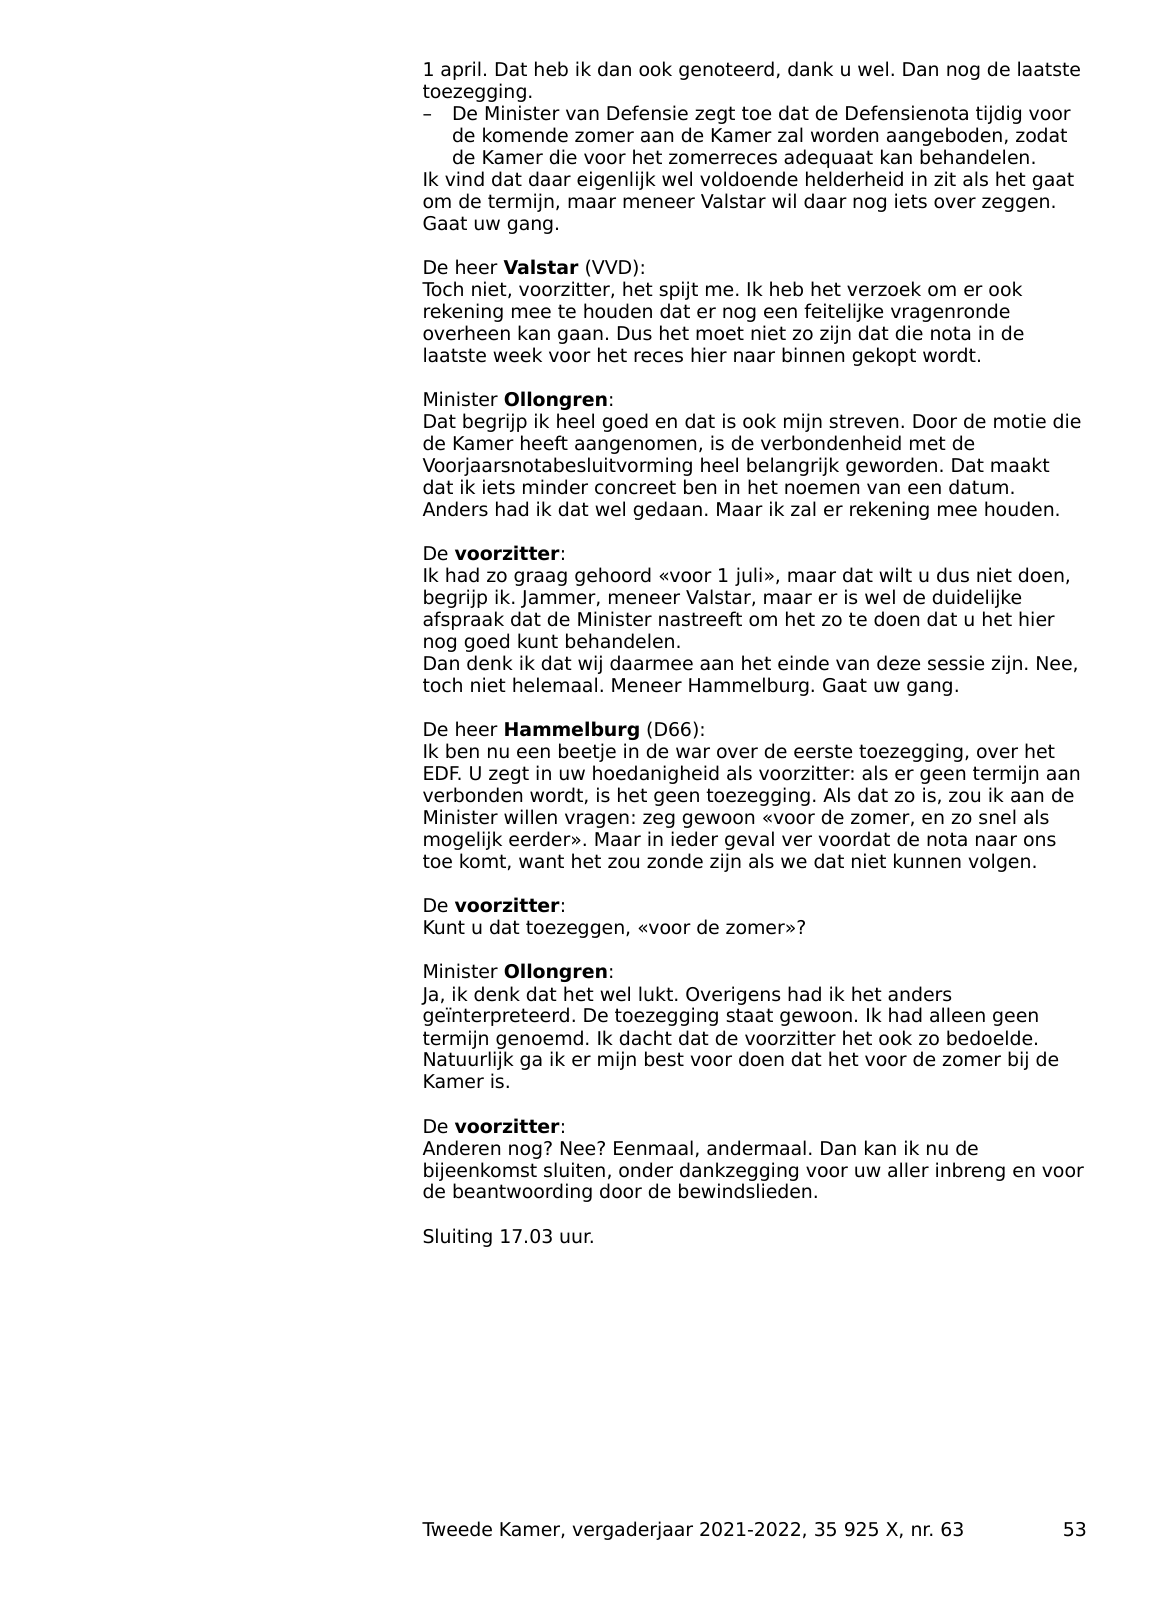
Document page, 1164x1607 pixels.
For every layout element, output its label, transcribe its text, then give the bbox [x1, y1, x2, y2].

text Minister Ollongren: [422, 389, 1087, 411]
text Dan denk ik dat wij daarmee aan het einde van deze sessie zijn. Nee, toch niet helemaal. Meneer Hammelburg. Gaat uw gang. [422, 653, 1087, 697]
text Ik ben nu een beetje in de war over de eerste toezegging, over het EDF. U zegt in uw hoedanigheid als voorzitter: als er geen termijn aan verbonden wordt, is het geen toezegging. Als dat zo is, zou ik aan de Minister willen vragen: zeg gewoon «voor de zomer, en zo snel als mogelijk eerder». Maar in ieder geval ver voordat de nota naar ons toe komt, want het zou zonde zijn als we dat niet kunnen volgen. [422, 741, 1087, 873]
text – De Minister van Defensie zegt toe dat de Defensienota tijdig voor de komende zomer aan de Kamer zal worden aangeboden, zodat de Kamer die voor het zomerreces adequaat kan behandelen. [422, 103, 1087, 169]
text Dat begrijp ik heel goed en dat is ook mijn streven. Door de motie die de Kamer heeft aangenomen, is de verbondenheid met de Voorjaarsnotabesluitvorming heel belangrijk geworden. Dat maakt dat ik iets minder concreet ben in het noemen van een datum. Anders had ik dat wel gedaan. Maar ik zal er rekening mee houden. [422, 411, 1087, 521]
text Ja, ik denk dat het wel lukt. Overigens had ik het anders geïnterpreteerd. De toezegging staat gewoon. Ik had alleen geen termijn genoemd. Ik dacht dat de voorzitter het ook zo bedoelde. Natuurlijk ga ik er mijn best voor doen dat het voor de zomer bij de Kamer is. [422, 983, 1087, 1093]
text De heer Valstar (VVD): [422, 257, 1087, 279]
text Kunt u dat toezeggen, «voor de zomer»? [422, 917, 1087, 939]
text De voorzitter: [422, 1116, 1087, 1137]
text 1 april. Dat heb ik dan ook genoteerd, dank u wel. Dan nog de laatste toezegging. [422, 59, 1087, 103]
text De voorzitter: [422, 543, 1087, 565]
text Sluiting 17.03 uur. [422, 1226, 1087, 1248]
text Toch niet, voorzitter, het spijt me. Ik heb het verzoek om er ook rekening mee te houden dat er nog een feitelijke vragenronde overheen kan gaan. Dus het moet niet zo zijn dat die nota in de laatste week voor het reces hier naar binnen gekopt wordt. [422, 279, 1087, 367]
text Minister Ollongren: [422, 961, 1087, 983]
text De heer Hammelburg (D66): [422, 719, 1087, 741]
text Ik vind dat daar eigenlijk wel voldoende helderheid in zit als het gaat om de termijn, maar meneer Valstar wil daar nog iets over zeggen. Gaat uw gang. [422, 169, 1087, 235]
text De voorzitter: [422, 895, 1087, 917]
text Ik had zo graag gehoord «voor 1 juli», maar dat wilt u dus niet doen, begrijp ik. Jammer, meneer Valstar, maar er is wel de duidelijke afspraak dat de Minister nastreeft om het zo te doen dat u het hier nog goed kunt behandelen. [422, 565, 1087, 653]
text Anderen nog? Nee? Eenmaal, andermaal. Dan kan ik nu de bijeenkomst sluiten, onder dankzegging voor uw aller inbreng en voor de beantwoording door de bewindslieden. [422, 1137, 1087, 1203]
